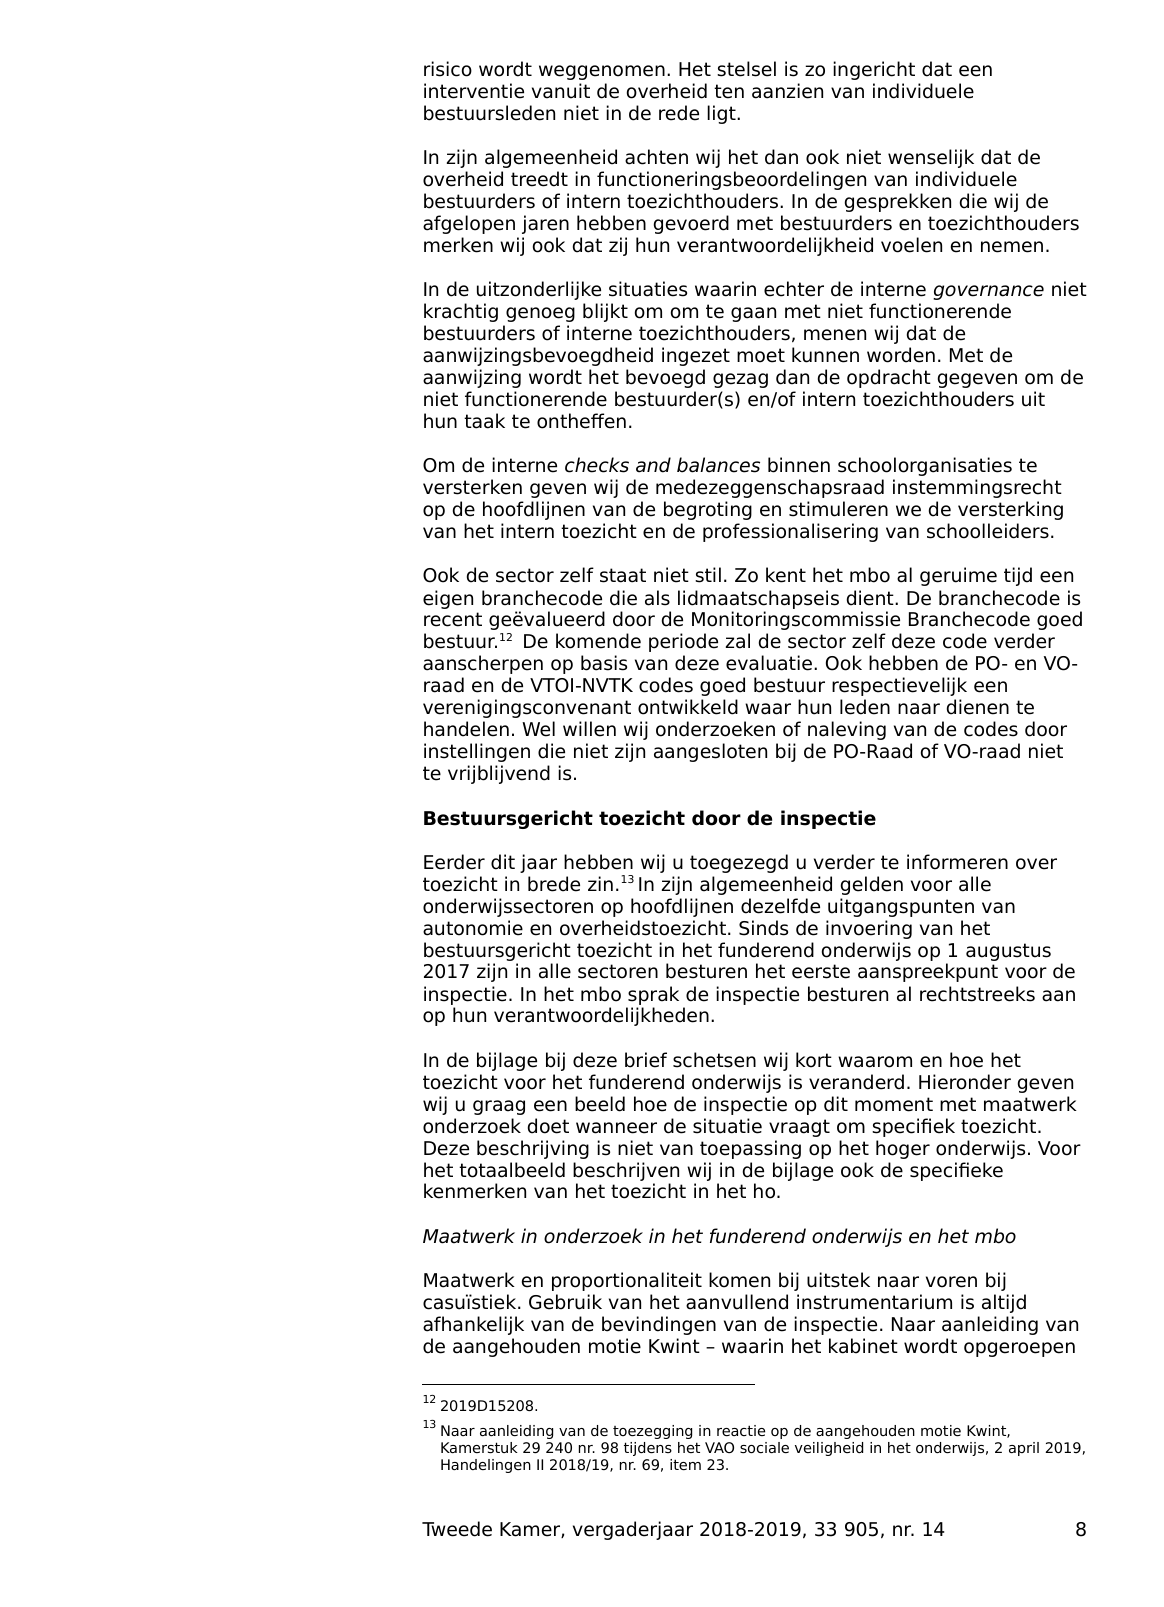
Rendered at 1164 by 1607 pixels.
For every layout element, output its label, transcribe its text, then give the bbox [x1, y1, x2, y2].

text Eerder dit jaar hebben wij u toegezegd u verder te informeren over toezicht in brede zin.In zijn algemeenheid gelden voor alle onderwijssectoren op hoofdlijnen dezelfde uitgangspunten van autonomie en overheidstoezicht. Sinds de invoering van het bestuursgericht toezicht in het funderend onderwijs op 1 augustus 2017 zijn in alle sectoren besturen het eerste aanspreekpunt voor de inspectie. In het mbo sprak de inspectie besturen al rechtstreeks aan op hun verantwoordelijkheden. [422, 852, 1087, 1027]
text In de bijlage bij deze brief schetsen wij kort waarom en hoe het toezicht voor het funderend onderwijs is veranderd. Hieronder geven wij u graag een beeld hoe de inspectie op dit moment met maatwerk onderzoek doet wanneer de situatie vraagt om specifiek toezicht. Deze beschrijving is niet van toepassing op het hoger onderwijs. Voor het totaalbeeld beschrijven wij in de bijlage ook de specifieke kenmerken van het toezicht in het ho. [422, 1049, 1087, 1203]
text In zijn algemeenheid achten wij het dan ook niet wenselijk dat de overheid treedt in functioneringsbeoordelingen van individuele bestuurders of intern toezichthouders. In de gesprekken die wij de afgelopen jaren hebben gevoerd met bestuurders en toezichthouders merken wij ook dat zij hun verantwoordelijkheid voelen en nemen. [422, 147, 1087, 257]
text In de uitzonderlijke situaties waarin echter de interne governance niet krachtig genoeg blijkt om om te gaan met niet functionerende bestuurders of interne toezichthouders, menen wij dat de aanwijzingsbevoegdheid ingezet moet kunnen worden. Met de aanwijzing wordt het bevoegd gezag dan de opdracht gegeven om de niet functionerende bestuurder(s) en/of intern toezichthouders uit hun taak te ontheffen. [422, 279, 1087, 433]
subtitle Maatwerk in onderzoek in het funderend onderwijs en het mbo [422, 1226, 1087, 1248]
text Ook de sector zelf staat niet stil. Zo kent het mbo al geruime tijd een eigen branchecode die als lidmaatschapseis dient. De branchecode is recent geëvalueerd door de Monitoringscommissie Branchecode goed bestuur. De komende periode zal de sector zelf deze code verder aanscherpen op basis van deze evaluatie. Ook hebben de PO- en VO-raad en de VTOI-NVTK codes goed bestuur respectievelijk een verenigingsconvenant ontwikkeld waar hun leden naar dienen te handelen. Wel willen wij onderzoeken of naleving van de codes door instellingen die niet zijn aangesloten bij de PO-Raad of VO-raad niet te vrijblijvend is. [422, 565, 1087, 785]
text Naar aanleiding van de toezegging in reactie op de aangehouden motie Kwint, Kamerstuk 29 240 nr. 98 tijdens het VAO sociale veiligheid in het onderwijs, 2 april 2019, Handelingen II 2018/19, nr. 69, item 23. [422, 1418, 1087, 1474]
text 2019D15208. [422, 1393, 1087, 1416]
subtitle Bestuursgericht toezicht door de inspectie [422, 807, 1087, 829]
text Maatwerk en proportionaliteit komen bij uitstek naar voren bij casuïstiek. Gebruik van het aanvullend instrumentarium is altijd afhankelijk van de bevindingen van de inspectie. Naar aanleiding van de aangehouden motie Kwint – waarin het kabinet wordt opgeroepen [422, 1270, 1087, 1358]
text risico wordt weggenomen. Het stelsel is zo ingericht dat een interventie vanuit de overheid ten aanzien van individuele bestuursleden niet in de rede ligt. [422, 59, 1087, 125]
text Om de interne checks and balances binnen schoolorganisaties te versterken geven wij de medezeggenschapsraad instemmingsrecht op de hoofdlijnen van de begroting en stimuleren we de versterking van het intern toezicht en de professionalisering van schoolleiders. [422, 455, 1087, 543]
